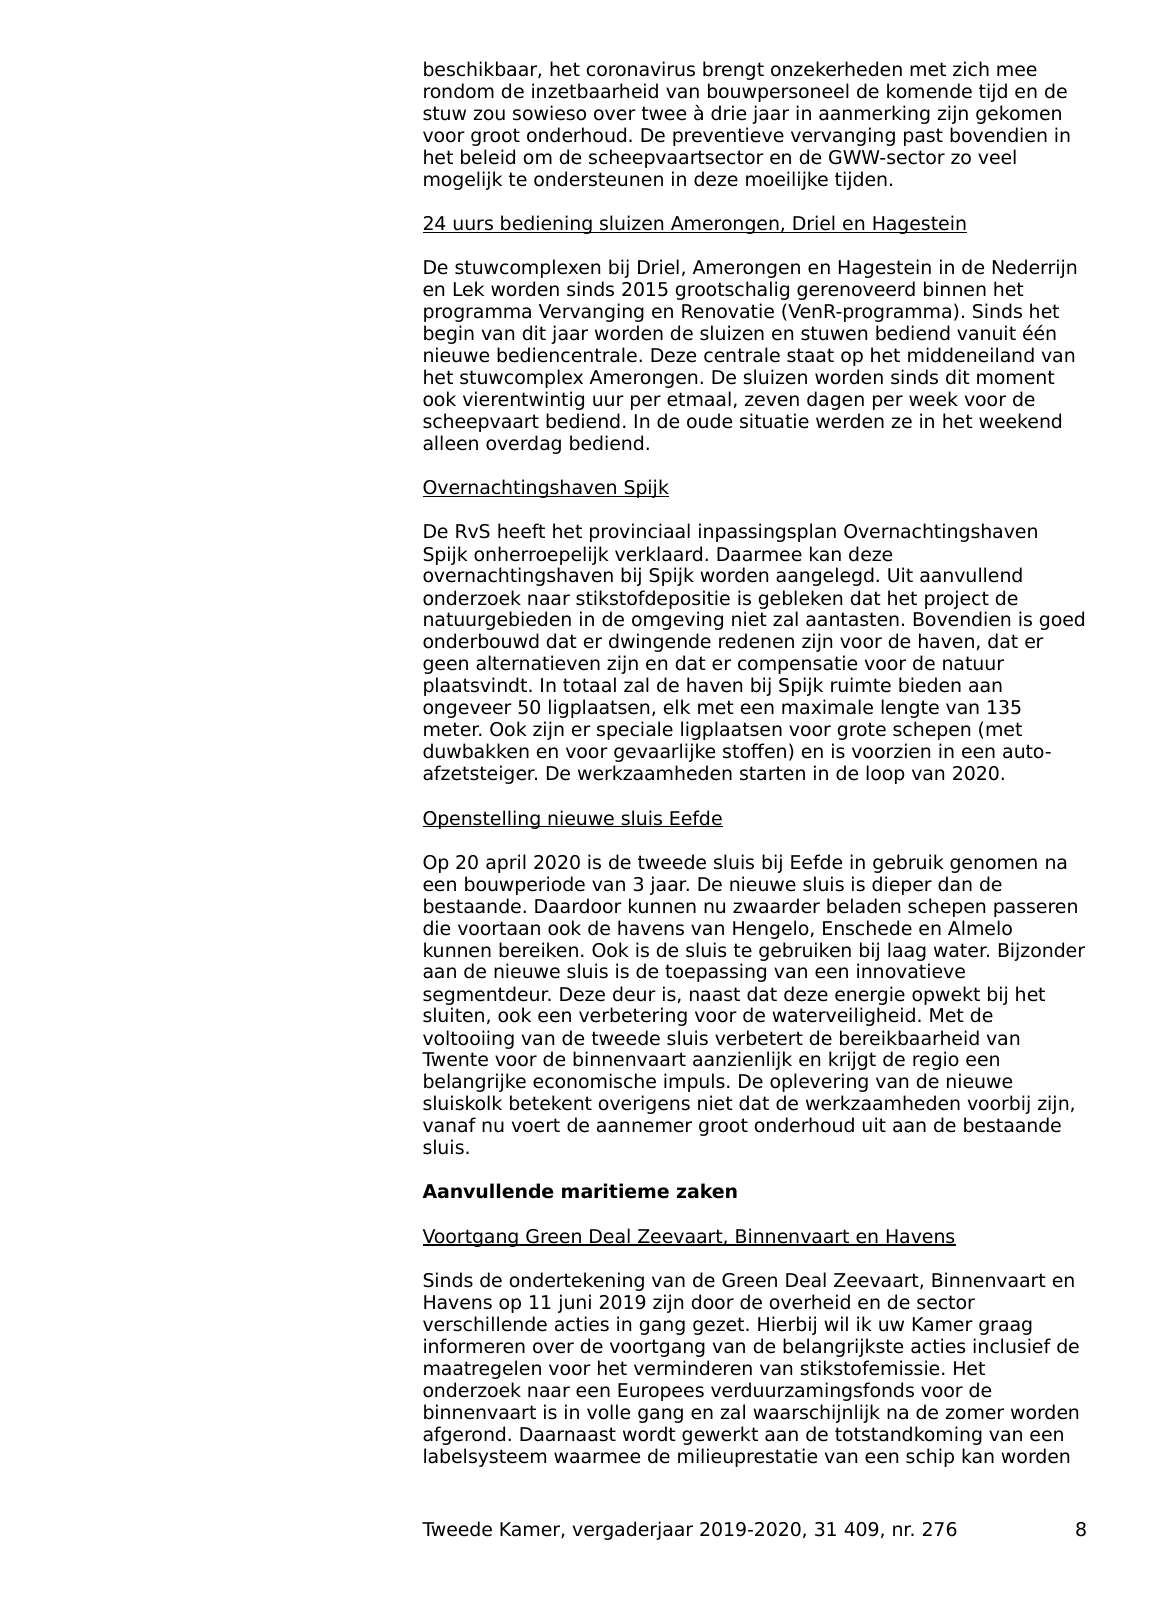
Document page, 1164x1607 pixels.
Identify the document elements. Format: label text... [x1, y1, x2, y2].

text De RvS heeft het provinciaal inpassingsplan Overnachtingshaven Spijk onherroepelijk verklaard. Daarmee kan deze overnachtingshaven bij Spijk worden aangelegd. Uit aanvullend onderzoek naar stikstofdepositie is gebleken dat het project de natuurgebieden in de omgeving niet zal aantasten. Bovendien is goed onderbouwd dat er dwingende redenen zijn voor de haven, dat er geen alternatieven zijn en dat er compensatie voor de natuur plaatsvindt. In totaal zal de haven bij Spijk ruimte bieden aan ongeveer 50 ligplaatsen, elk met een maximale lengte van 135 meter. Ook zijn er speciale ligplaatsen voor grote schepen (met duwbakken en voor gevaarlijke stoffen) en is voorzien in een auto-afzetsteiger. De werkzaamheden starten in de loop van 2020. [422, 521, 1087, 785]
subtitle 24 uurs bediening sluizen Amerongen, Driel en Hagestein [422, 213, 1087, 235]
subtitle Openstelling nieuwe sluis Eefde [422, 807, 1087, 829]
text Op 20 april 2020 is de tweede sluis bij Eefde in gebruik genomen na een bouwperiode van 3 jaar. De nieuwe sluis is dieper dan de bestaande. Daardoor kunnen nu zwaarder beladen schepen passeren die voortaan ook de havens van Hengelo, Enschede en Almelo kunnen bereiken. Ook is de sluis te gebruiken bij laag water. Bijzonder aan de nieuwe sluis is de toepassing van een innovatieve segmentdeur. Deze deur is, naast dat deze energie opwekt bij het sluiten, ook een verbetering voor de waterveiligheid. Met de voltooiing van de tweede sluis verbetert de bereikbaarheid van Twente voor de binnenvaart aanzienlijk en krijgt de regio een belangrijke economische impuls. De oplevering van de nieuwe sluiskolk betekent overigens niet dat de werkzaamheden voorbij zijn, vanaf nu voert de aannemer groot onderhoud uit aan de bestaande sluis. [422, 852, 1087, 1159]
text Sinds de ondertekening van de Green Deal Zeevaart, Binnenvaart en Havens op 11 juni 2019 zijn door de overheid en de sector verschillende acties in gang gezet. Hierbij wil ik uw Kamer graag informeren over de voortgang van de belangrijkste acties inclusief de maatregelen voor het verminderen van stikstofemissie. Het onderzoek naar een Europees verduurzamingsfonds voor de binnenvaart is in volle gang en zal waarschijnlijk na de zomer worden afgerond. Daarnaast wordt gewerkt aan de totstandkoming van een labelsysteem waarmee de milieuprestatie van een schip kan worden [422, 1270, 1087, 1468]
subtitle Aanvullende maritieme zaken [422, 1181, 1087, 1203]
subtitle Overnachtingshaven Spijk [422, 477, 1087, 499]
text beschikbaar, het coronavirus brengt onzekerheden met zich mee rondom de inzetbaarheid van bouwpersoneel de komende tijd en de stuw zou sowieso over twee à drie jaar in aanmerking zijn gekomen voor groot onderhoud. De preventieve vervanging past bovendien in het beleid om de scheepvaartsector en de GWW-sector zo veel mogelijk te ondersteunen in deze moeilijke tijden. [422, 59, 1087, 191]
subtitle Voortgang Green Deal Zeevaart, Binnenvaart en Havens [422, 1226, 1087, 1248]
text De stuwcomplexen bij Driel, Amerongen en Hagestein in de Nederrijn en Lek worden sinds 2015 grootschalig gerenoveerd binnen het programma Vervanging en Renovatie (VenR-programma). Sinds het begin van dit jaar worden de sluizen en stuwen bediend vanuit één nieuwe bediencentrale. Deze centrale staat op het middeneiland van het stuwcomplex Amerongen. De sluizen worden sinds dit moment ook vierentwintig uur per etmaal, zeven dagen per week voor de scheepvaart bediend. In de oude situatie werden ze in het weekend alleen overdag bediend. [422, 257, 1087, 455]
